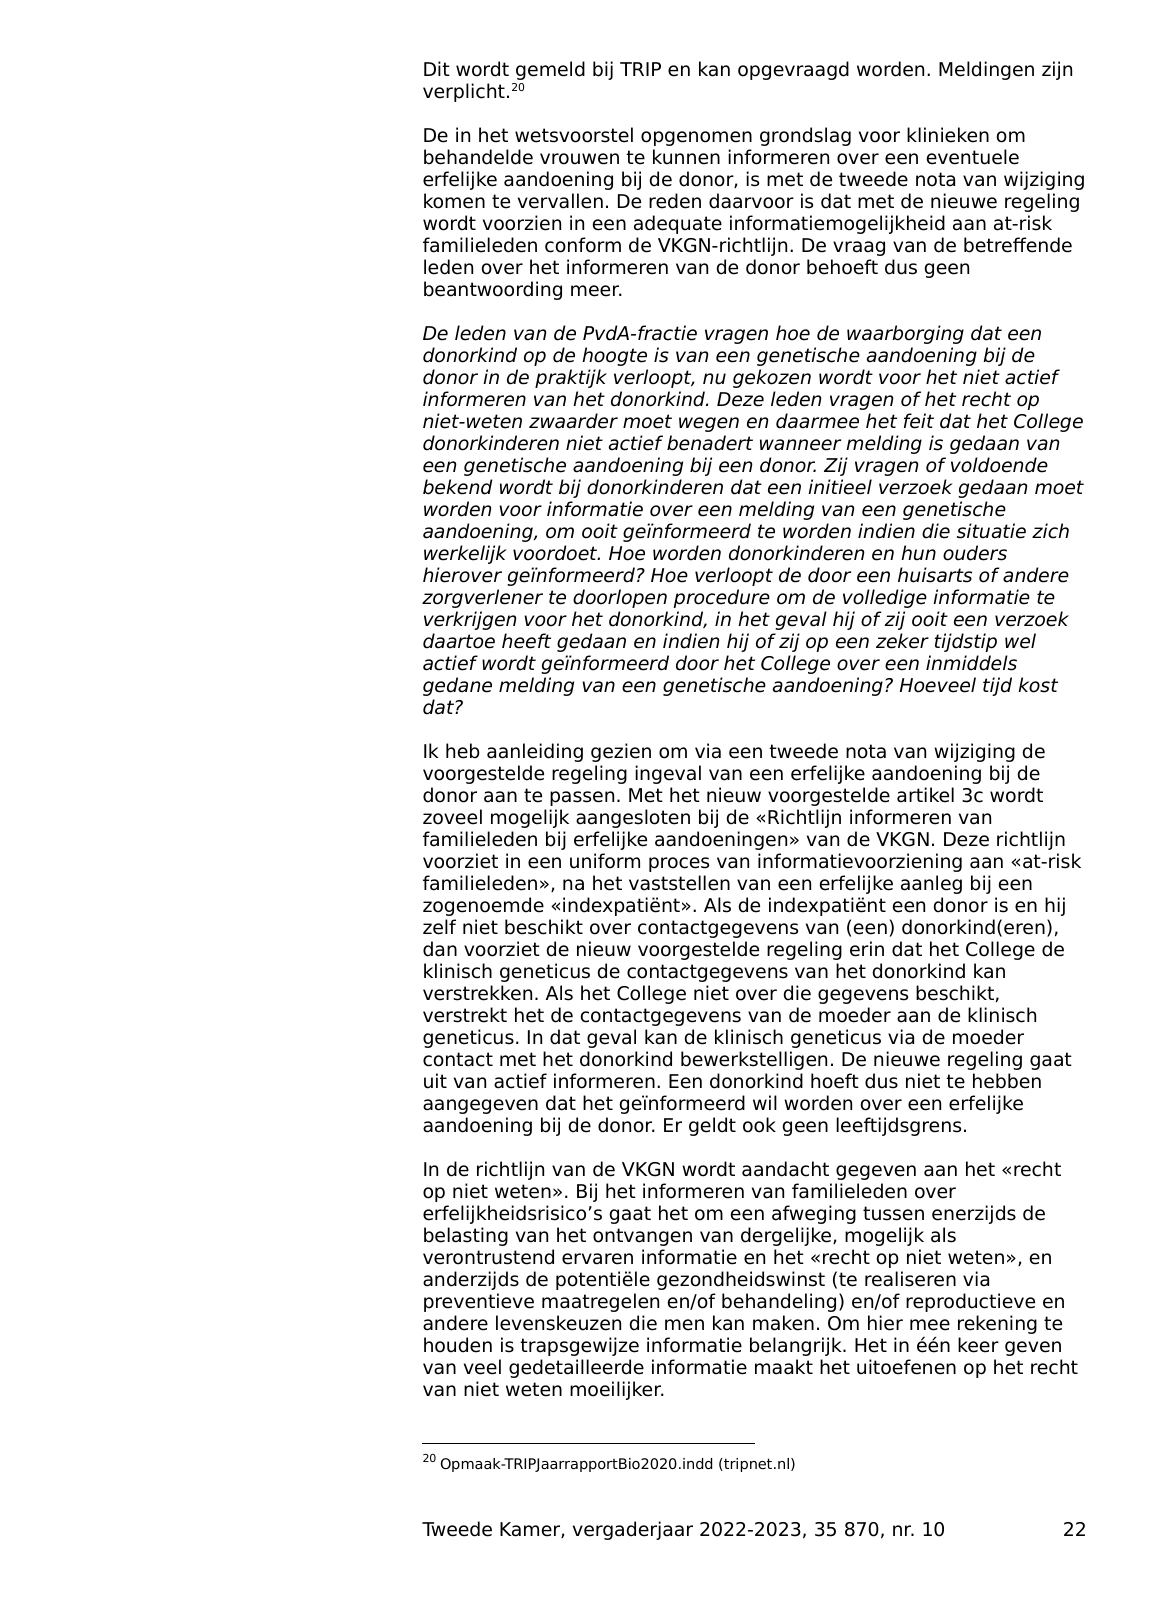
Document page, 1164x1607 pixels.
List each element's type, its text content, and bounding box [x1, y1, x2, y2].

text Opmaak-TRIPJaarrapportBio2020.indd (tripnet.nl) [422, 1452, 1087, 1474]
text De leden van de PvdA-fractie vragen hoe de waarborging dat een donorkind op de hoogte is van een genetische aandoening bij de donor in de praktijk verloopt, nu gekozen wordt voor het niet actief informeren van het donorkind. Deze leden vragen of het recht op niet-weten zwaarder moet wegen en daarmee het feit dat het College donorkinderen niet actief benadert wanneer melding is gedaan van een genetische aandoening bij een donor. Zij vragen of voldoende bekend wordt bij donorkinderen dat een initieel verzoek gedaan moet worden voor informatie over een melding van een genetische aandoening, om ooit geïnformeerd te worden indien die situatie zich werkelijk voordoet. Hoe worden donorkinderen en hun ouders hierover geïnformeerd? Hoe verloopt de door een huisarts of andere zorgverlener te doorlopen procedure om de volledige informatie te verkrijgen voor het donorkind, in het geval hij of zij ooit een verzoek daartoe heeft gedaan en indien hij of zij op een zeker tijdstip wel actief wordt geïnformeerd door het College over een inmiddels gedane melding van een genetische aandoening? Hoeveel tijd kost dat? [422, 323, 1087, 719]
text Ik heb aanleiding gezien om via een tweede nota van wijziging de voorgestelde regeling ingeval van een erfelijke aandoening bij de donor aan te passen. Met het nieuw voorgestelde artikel 3c wordt zoveel mogelijk aangesloten bij de «Richtlijn informeren van familieleden bij erfelijke aandoeningen» van de VKGN. Deze richtlijn voorziet in een uniform proces van informatievoorziening aan «at-risk familieleden», na het vaststellen van een erfelijke aanleg bij een zogenoemde «indexpatiënt». Als de indexpatiënt een donor is en hij zelf niet beschikt over contactgegevens van (een) donorkind(eren), dan voorziet de nieuw voorgestelde regeling erin dat het College de klinisch geneticus de contactgegevens van het donorkind kan verstrekken. Als het College niet over die gegevens beschikt, verstrekt het de contactgegevens van de moeder aan de klinisch geneticus. In dat geval kan de klinisch geneticus via de moeder contact met het donorkind bewerkstelligen. De nieuwe regeling gaat uit van actief informeren. Een donorkind hoeft dus niet te hebben aangegeven dat het geïnformeerd wil worden over een erfelijke aandoening bij de donor. Er geldt ook geen leeftijdsgrens. [422, 741, 1087, 1137]
text In de richtlijn van de VKGN wordt aandacht gegeven aan het «recht op niet weten». Bij het informeren van familieleden over erfelijkheidsrisico’s gaat het om een afweging tussen enerzijds de belasting van het ontvangen van dergelijke, mogelijk als verontrustend ervaren informatie en het «recht op niet weten», en anderzijds de potentiële gezondheidswinst (te realiseren via preventieve maatregelen en/of behandeling) en/of reproductieve en andere levenskeuzen die men kan maken. Om hier mee rekening te houden is trapsgewijze informatie belangrijk. Het in één keer geven van veel gedetailleerde informatie maakt het uitoefenen op het recht van niet weten moeilijker. [422, 1159, 1087, 1401]
text De in het wetsvoorstel opgenomen grondslag voor klinieken om behandelde vrouwen te kunnen informeren over een eventuele erfelijke aandoening bij de donor, is met de tweede nota van wijziging komen te vervallen. De reden daarvoor is dat met de nieuwe regeling wordt voorzien in een adequate informatiemogelijkheid aan at-risk familieleden conform de VKGN-richtlijn. De vraag van de betreffende leden over het informeren van de donor behoeft dus geen beantwoording meer. [422, 125, 1087, 301]
text Dit wordt gemeld bij TRIP en kan opgevraagd worden. Meldingen zijn verplicht. [422, 59, 1087, 103]
